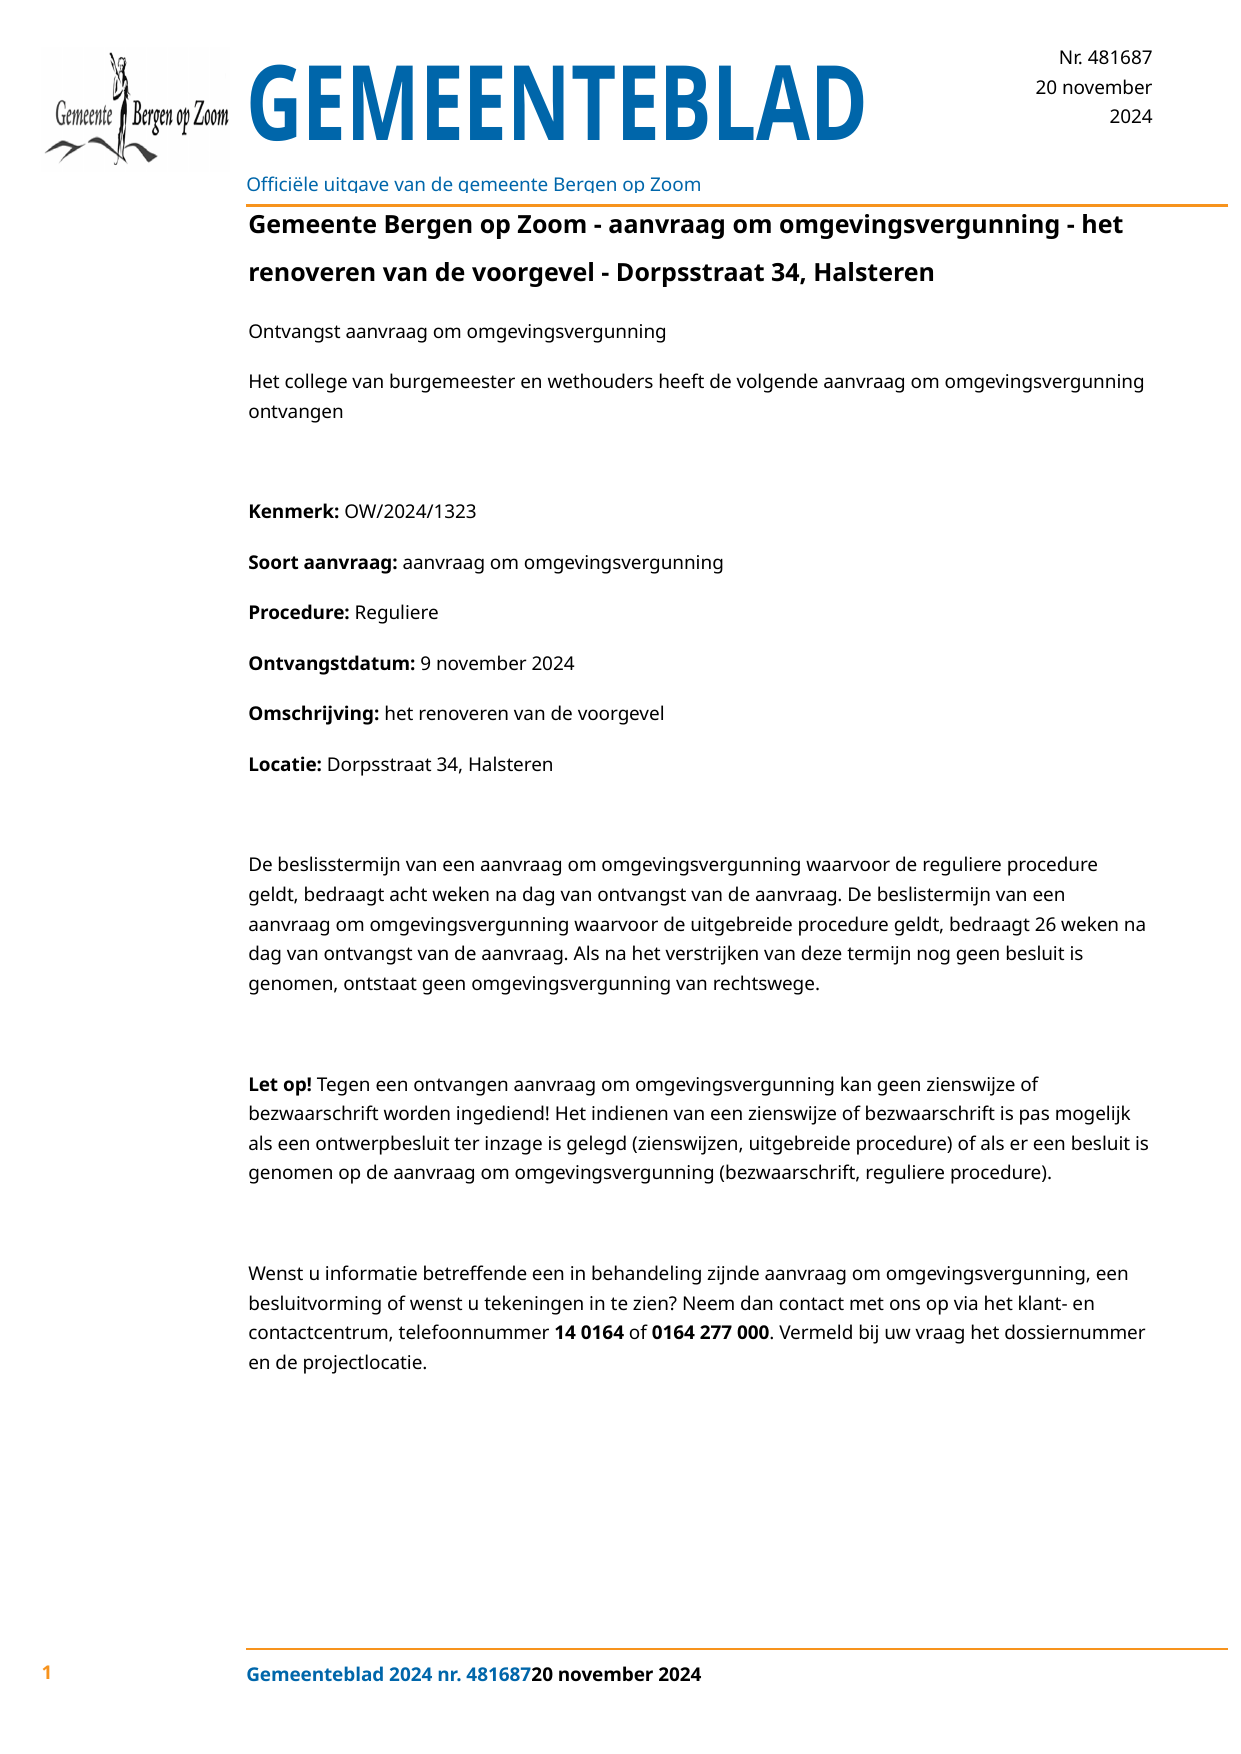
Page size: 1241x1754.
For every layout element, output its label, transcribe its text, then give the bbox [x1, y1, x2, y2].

text Wenst u informatie betreffende een in behandeling zijnde aanvraag om omgevingsvergunning, een besluitvorming of wenst u tekeningen in te zien? Neem dan contact met ons op via het klant- en contactcentrum, telefoonnummer 14 0164 of 0164 277 000. Vermeld bij uw vraag het dossiernummer en de projectlocatie. [248, 1260, 1152, 1375]
picture [41, 47, 231, 172]
text Omschrijving: het renoveren van de voorgevel [248, 700, 1152, 726]
text Kenmerk: OW/2024/1323 [248, 499, 1152, 524]
text Gemeente Bergen op Zoom - aanvraag om omgevingsvergunning - het renoveren van de voorgevel - Dorpsstraat 34, Halsteren [248, 207, 1152, 288]
text De beslisstermijn van een aanvraag om omgevingsvergunning waarvoor de reguliere procedure geldt, bedraagt acht weken na dag van ontvangst van de aanvraag. De beslistermijn van een aanvraag om omgevingsvergunning waarvoor de uitgebreide procedure geldt, bedraagt 26 weken na dag van ontvangst van de aanvraag. Als na het verstrijken van deze termijn nog geen besluit is genomen, ontstaat geen omgevingsvergunning van rechtswege. [248, 852, 1152, 996]
text Procedure: Reguliere [248, 599, 1152, 625]
text Ontvangstdatum: 9 november 2024 [248, 650, 1152, 676]
text Het college van burgemeester en wethouders heeft de volgende aanvraag om omgevingsvergunning ontvangen [248, 368, 1152, 424]
text Soort aanvraag: aanvraag om omgevingsvergunning [248, 549, 1152, 575]
text Ontvangst aanvraag om omgevingsvergunning [248, 318, 1152, 344]
text Locatie: Dorpsstraat 34, Halsteren [248, 751, 1152, 777]
text Let op! Tegen een ontvangen aanvraag om omgevingsvergunning kan geen zienswijze of bezwaarschrift worden ingediend! Het indienen van een zienswijze of bezwaarschrift is pas mogelijk als een ontwerpbesluit ter inzage is gelegd (zienswijzen, uitgebreide procedure) of als er een besluit is genomen op de aanvraag om omgevingsvergunning (bezwaarschrift, reguliere procedure). [248, 1071, 1152, 1185]
